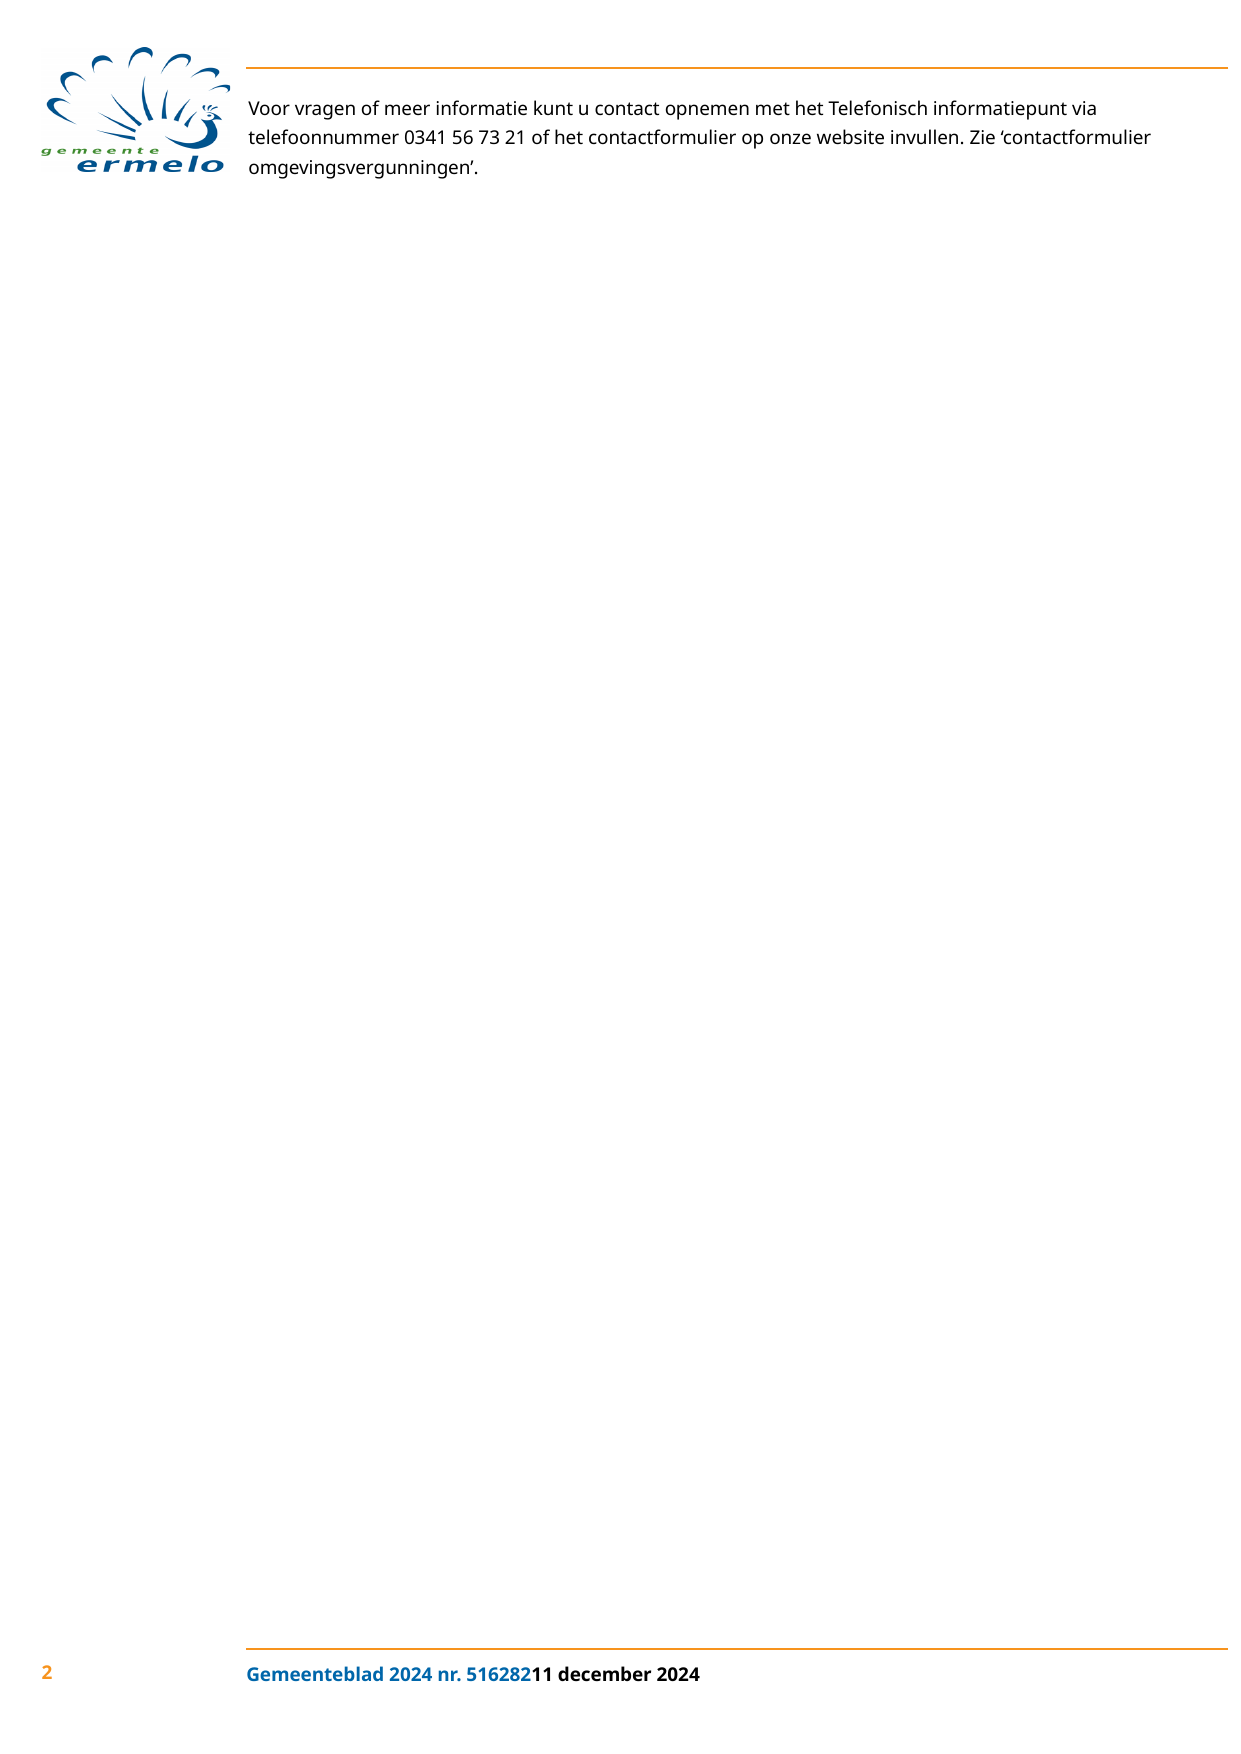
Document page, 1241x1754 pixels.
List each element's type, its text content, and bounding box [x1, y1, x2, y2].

picture [41, 47, 231, 172]
text Voor vragen of meer informatie kunt u contact opnemen met het Telefonisch informatiepunt via telefoonnummer 0341 56 73 21 of het contactformulier op onze website invullen. Zie ‘contactformulier omgevingsvergunningen’. [248, 95, 1152, 180]
